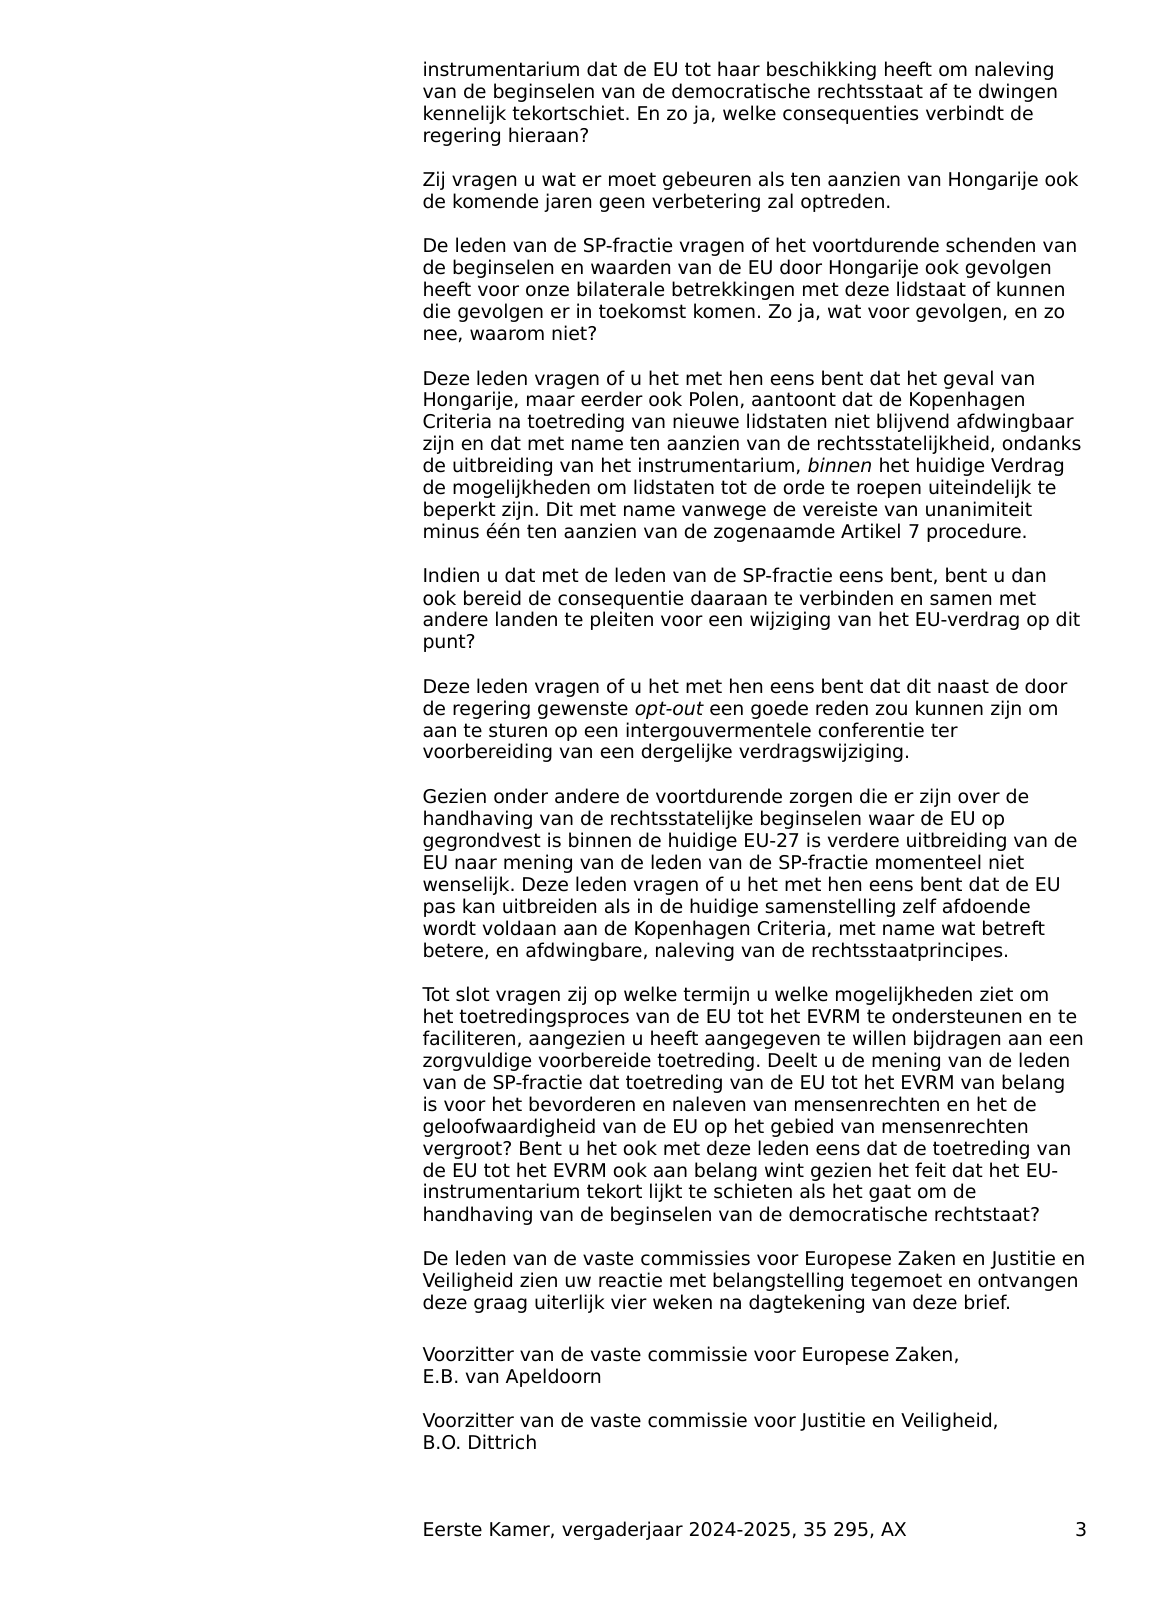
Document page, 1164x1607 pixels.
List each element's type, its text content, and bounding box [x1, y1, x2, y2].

text De leden van de SP-fractie vragen of het voortdurende schenden van de beginselen en waarden van de EU door Hongarije ook gevolgen heeft voor onze bilaterale betrekkingen met deze lidstaat of kunnen die gevolgen er in toekomst komen. Zo ja, wat voor gevolgen, en zo nee, waarom niet? [422, 235, 1087, 345]
text Gezien onder andere de voortdurende zorgen die er zijn over de handhaving van de rechtsstatelijke beginselen waar de EU op gegrondvest is binnen de huidige EU-27 is verdere uitbreiding van de EU naar mening van de leden van de SP-fractie momenteel niet wenselijk. Deze leden vragen of u het met hen eens bent dat de EU pas kan uitbreiden als in de huidige samenstelling zelf afdoende wordt voldaan aan de Kopenhagen Criteria, met name wat betreft betere, en afdwingbare, naleving van de rechtsstaatprincipes. [422, 786, 1087, 961]
text Voorzitter van de vaste commissie voor Europese Zaken, E.B. van Apeldoorn [422, 1343, 1087, 1387]
text Tot slot vragen zij op welke termijn u welke mogelijkheden ziet om het toetredingsproces van de EU tot het EVRM te ondersteunen en te faciliteren, aangezien u heeft aangegeven te willen bijdragen aan een zorgvuldige voorbereide toetreding. Deelt u de mening van de leden van de SP-fractie dat toetreding van de EU tot het EVRM van belang is voor het bevorderen en naleven van mensenrechten en het de geloofwaardigheid van de EU op het gebied van mensenrechten vergroot? Bent u het ook met deze leden eens dat de toetreding van de EU tot het EVRM ook aan belang wint gezien het feit dat het EU-instrumentarium tekort lijkt te schieten als het gaat om de handhaving van de beginselen van de democratische rechtstaat? [422, 984, 1087, 1225]
text Indien u dat met de leden van de SP-fractie eens bent, bent u dan ook bereid de consequentie daaraan te verbinden en samen met andere landen te pleiten voor een wijziging van het EU-verdrag op dit punt? [422, 565, 1087, 653]
text Voorzitter van de vaste commissie voor Justitie en Veiligheid, B.O. Dittrich [422, 1410, 1087, 1454]
text Deze leden vragen of u het met hen eens bent dat het geval van Hongarije, maar eerder ook Polen, aantoont dat de Kopenhagen Criteria na toetreding van nieuwe lidstaten niet blijvend afdwingbaar zijn en dat met name ten aanzien van de rechtsstatelijkheid, ondanks de uitbreiding van het instrumentarium, binnen het huidige Verdrag de mogelijkheden om lidstaten tot de orde te roepen uiteindelijk te beperkt zijn. Dit met name vanwege de vereiste van unanimiteit minus één ten aanzien van de zogenaamde Artikel 7 procedure. [422, 367, 1087, 543]
text Zij vragen u wat er moet gebeuren als ten aanzien van Hongarije ook de komende jaren geen verbetering zal optreden. [422, 169, 1087, 213]
text De leden van de vaste commissies voor Europese Zaken en Justitie en Veiligheid zien uw reactie met belangstelling tegemoet en ontvangen deze graag uiterlijk vier weken na dagtekening van deze brief. [422, 1248, 1087, 1313]
text instrumentarium dat de EU tot haar beschikking heeft om naleving van de beginselen van de democratische rechtsstaat af te dwingen kennelijk tekortschiet. En zo ja, welke consequenties verbindt de regering hieraan? [422, 59, 1087, 147]
text Deze leden vragen of u het met hen eens bent dat dit naast de door de regering gewenste opt-out een goede reden zou kunnen zijn om aan te sturen op een intergouvermentele conferentie ter voorbereiding van een dergelijke verdragswijziging. [422, 676, 1087, 763]
